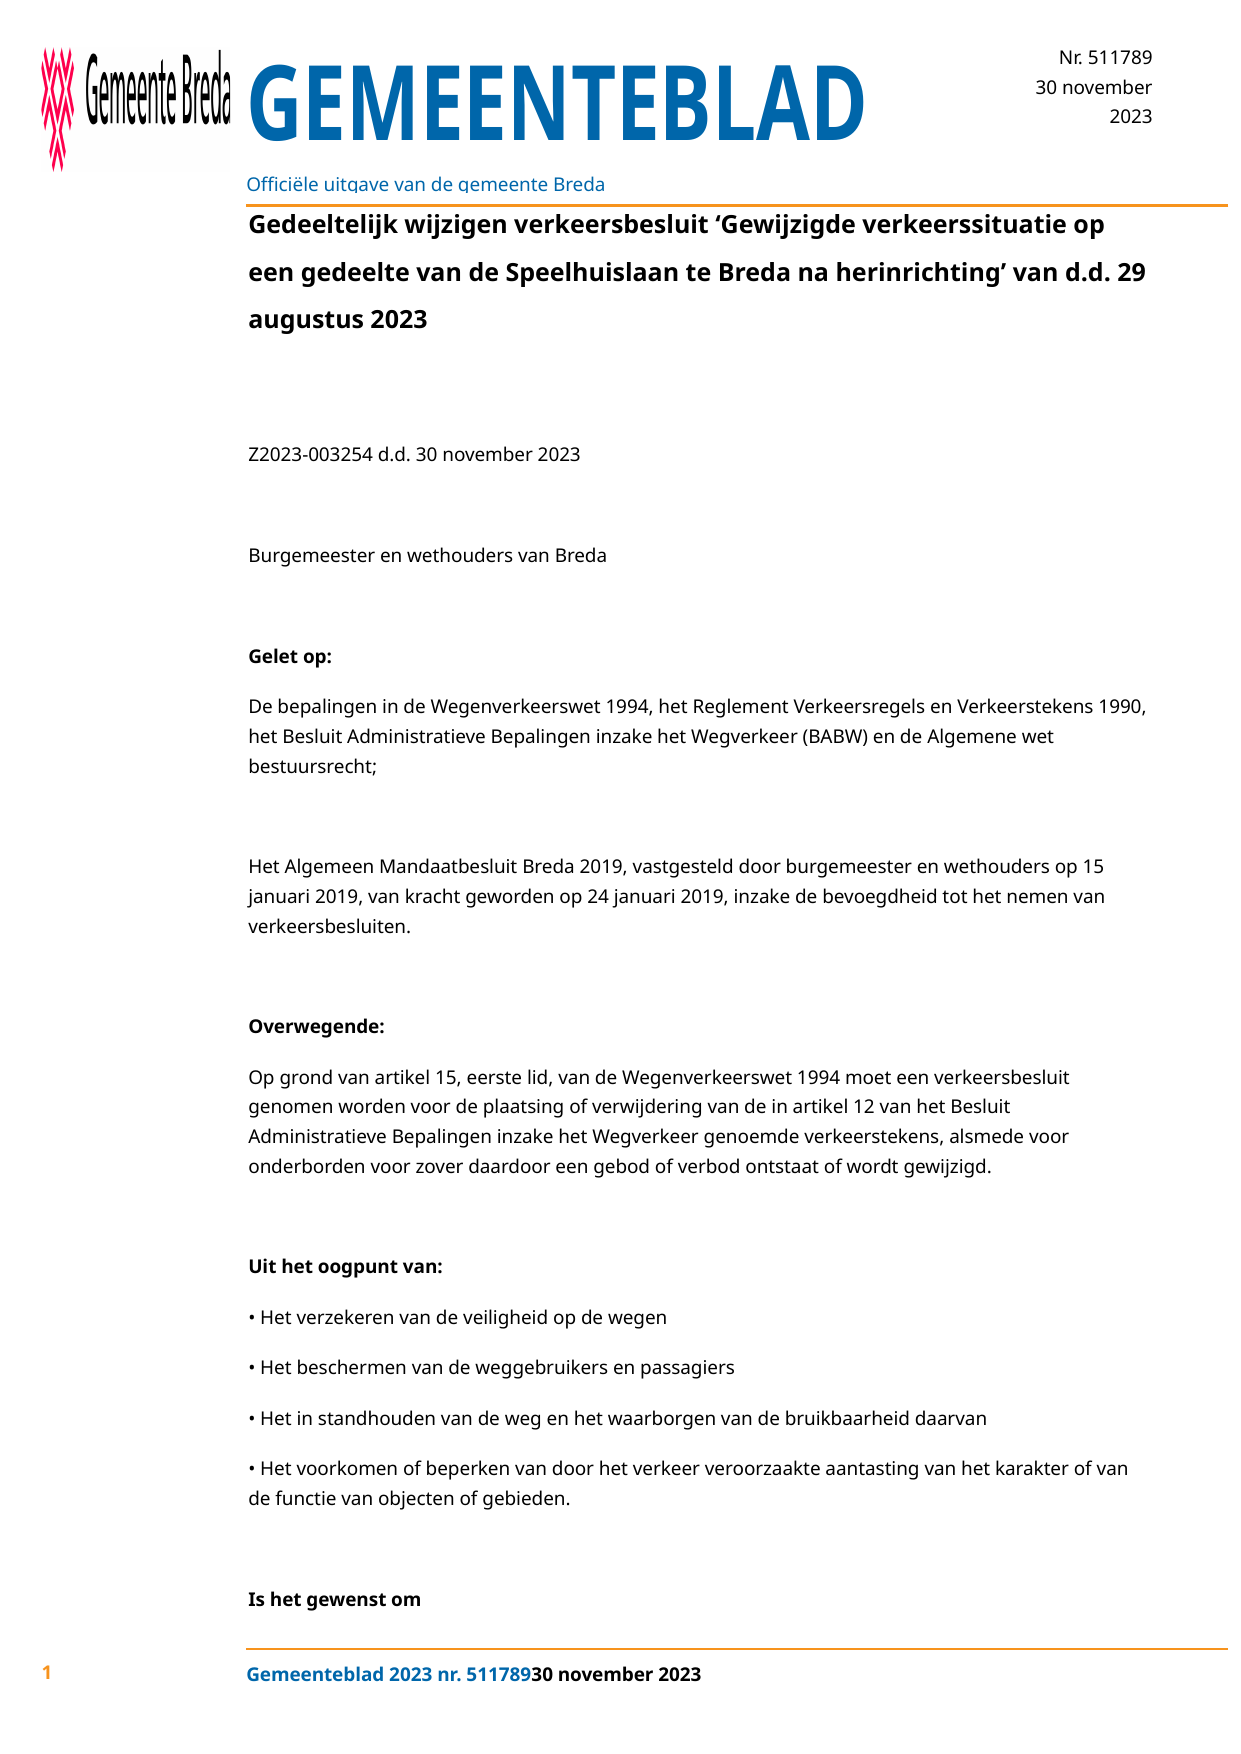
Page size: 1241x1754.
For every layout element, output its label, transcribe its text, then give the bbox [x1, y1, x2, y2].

text Z2023-003254 d.d. 30 november 2023 [248, 442, 1152, 467]
text Gedeeltelijk wijzigen verkeersbesluit ‘Gewijzigde verkeerssituatie op een gedeelte van de Speelhuislaan te Breda na herinrichting’ van d.d. 29 augustus 2023 [248, 207, 1152, 336]
text Is het gewenst om [248, 1586, 1152, 1612]
text Burgemeester en wethouders van Breda [248, 542, 1152, 568]
text • Het beschermen van de weggebruikers en passagiers [248, 1354, 1152, 1380]
text De bepalingen in de Wegenverkeerswet 1994, het Reglement Verkeersregels en Verkeerstekens 1990, het Besluit Administratieve Bepalingen inzake het Wegverkeer (BABW) en de Algemene wet bestuursrecht; [248, 694, 1152, 779]
text Uit het oogpunt van: [248, 1254, 1152, 1279]
text Op grond van artikel 15, eerste lid, van de Wegenverkeerswet 1994 moet een verkeersbesluit genomen worden voor de plaatsing of verwijdering van de in artikel 12 van het Besluit Administratieve Bepalingen inzake het Wegverkeer genoemde verkeerstekens, alsmede voor onderborden voor zover daardoor een gebod of verbod ontstaat of wordt gewijzigd. [248, 1064, 1152, 1179]
text Het Algemeen Mandaatbesluit Breda 2019, vastgesteld door burgemeester en wethouders op 15 januari 2019, van kracht geworden op 24 januari 2019, inzake de bevoegdheid tot het nemen van verkeersbesluiten. [248, 854, 1152, 939]
picture [41, 47, 231, 172]
text Overwegende: [248, 1014, 1152, 1039]
text • Het in standhouden van de weg en het waarborgen van de bruikbaarheid daarvan [248, 1405, 1152, 1431]
text • Het verzekeren van de veiligheid op de wegen [248, 1304, 1152, 1330]
text • Het voorkomen of beperken van door het verkeer veroorzaakte aantasting van het karakter of van de functie van objecten of gebieden. [248, 1455, 1152, 1511]
text Gelet op: [248, 643, 1152, 669]
